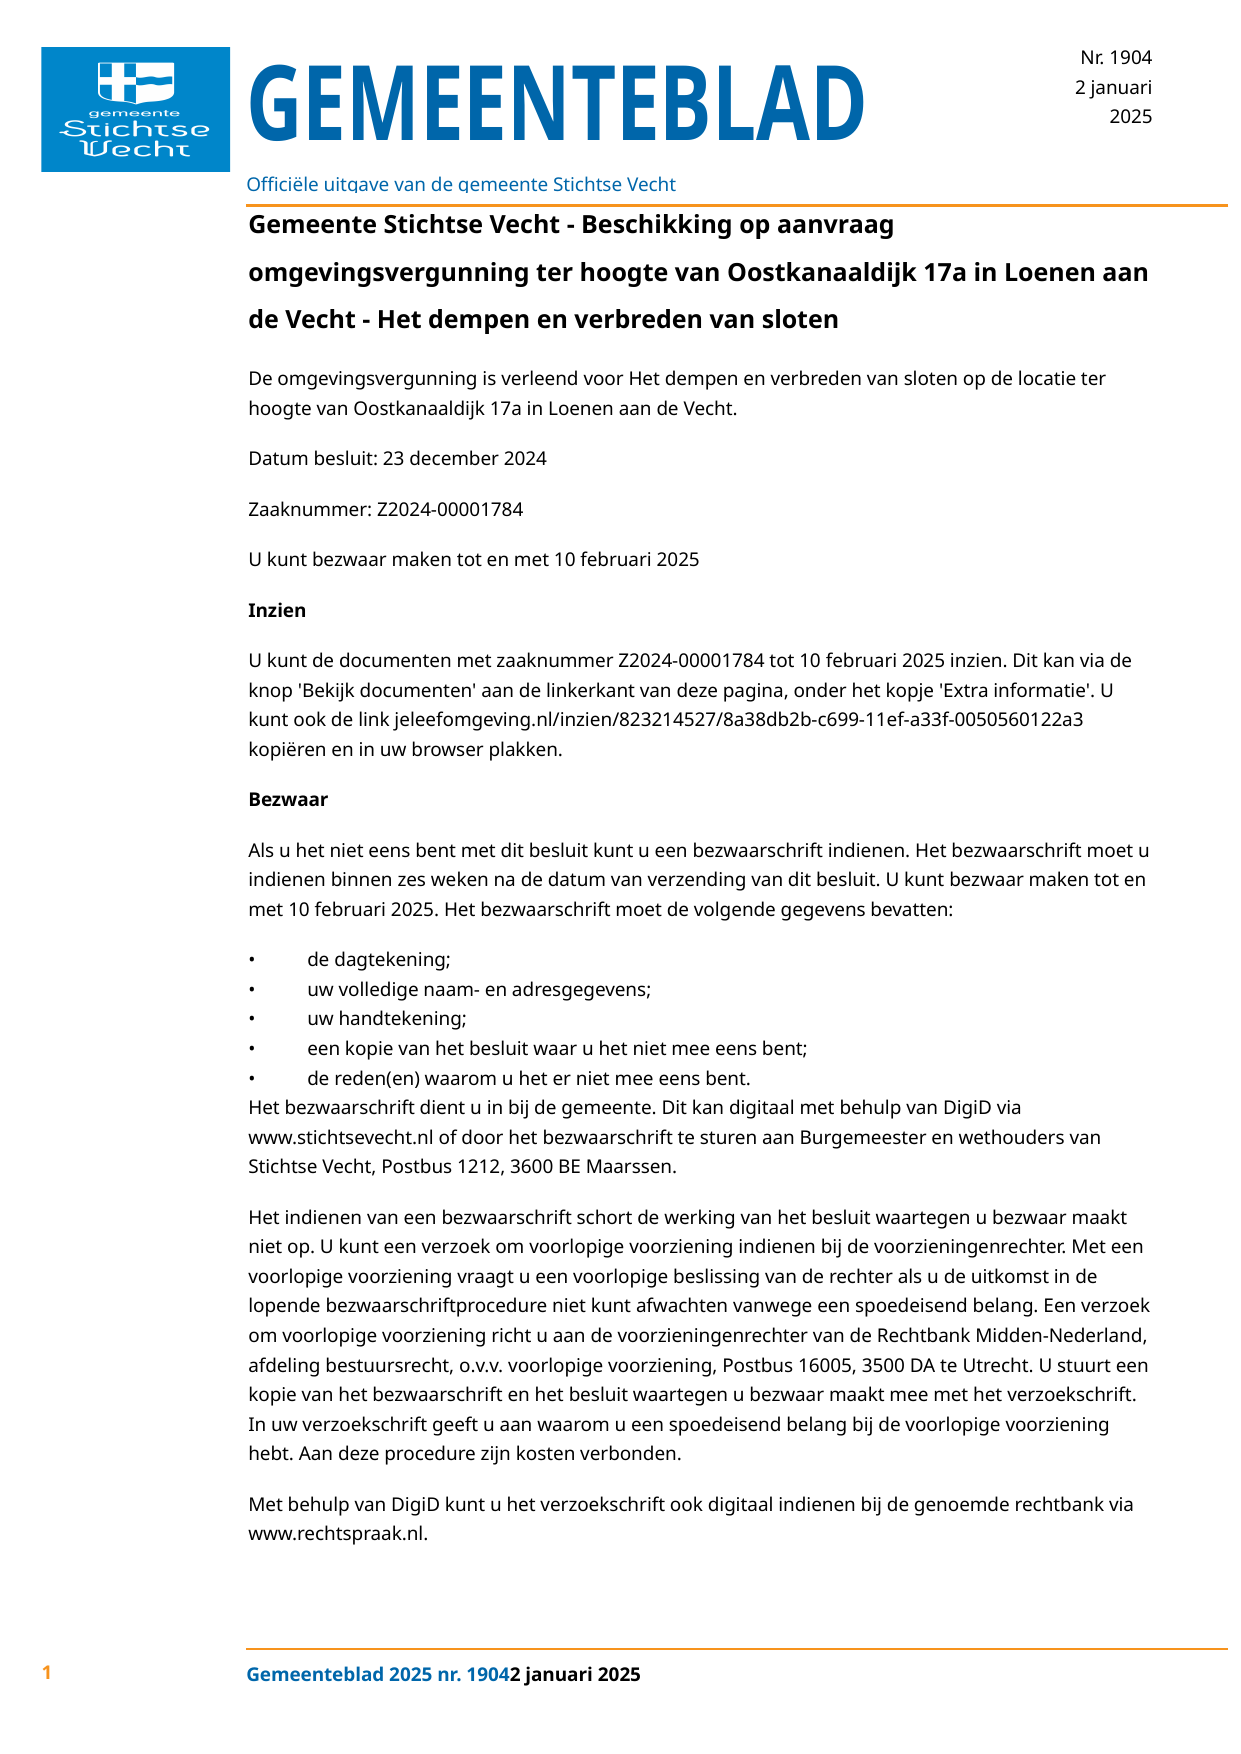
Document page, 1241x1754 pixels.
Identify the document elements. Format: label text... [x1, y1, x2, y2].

list uw handtekening; [248, 1006, 1152, 1031]
list de reden(en) waarom u het er niet mee eens bent. [248, 1065, 1152, 1090]
picture [99, 63, 135, 101]
text U kunt bezwaar maken tot en met 10 februari 2025 [248, 546, 1152, 572]
picture [137, 63, 174, 103]
text Het indienen van een bezwaarschrift schort de werking van het besluit waartegen u bezwaar maakt niet op. U kunt een verzoek om voorlopige voorziening indienen bij de voorzieningenrechter. Met een voorlopige voorziening vraagt u een voorlopige beslissing van de rechter als u de uitkomst in de lopende bezwaarschriftprocedure niet kunt afwachten vanwege een spoedeisend belang. Een verzoek om voorlopige voorziening richt u aan de voorzieningenrechter van de Rechtbank Midden-Nederland, afdeling bestuursrecht, o.v.v. voorlopige voorziening, Postbus 16005, 3500 DA te Utrecht. U stuurt een kopie van het bezwaarschrift en het besluit waartegen u bezwaar maakt mee met het verzoekschrift. In uw verzoekschrift geeft u aan waarom u een spoedeisend belang bij de voorlopige voorziening hebt. Aan deze procedure zijn kosten verbonden. [248, 1204, 1152, 1466]
text Het bezwaarschrift dient u in bij de gemeente. Dit kan digitaal met behulp van DigiD via www.stichtsevecht.nl of door het bezwaarschrift te sturen aan Burgemeester en wethouders van Stichtse Vecht, Postbus 1212, 3600 BE Maarssen. [248, 1094, 1152, 1179]
text Inzien [248, 597, 1152, 622]
text Met behulp van DigiD kunt u het verzoekschrift ook digitaal indienen bij de genoemde rechtbank via www.rechtspraak.nl. [248, 1491, 1152, 1546]
list de dagtekening; [248, 946, 1152, 972]
list uw volledige naam- en adresgegevens; [248, 976, 1152, 1002]
text U kunt de documenten met zaaknummer Z2024-00001784 tot 10 februari 2025 inzien. Dit kan via de knop 'Bekijk documenten' aan de linkerkant van deze pagina, onder het kopje 'Extra informatie'. U kunt ook de link jeleefomgeving.nl/inzien/823214527/8a38db2b-c699-11ef-a33f-0050560122a3 kopiëren en in uw browser plakken. [248, 647, 1152, 762]
text Gemeente Stichtse Vecht - Beschikking op aanvraag omgevingsvergunning ter hoogte van Oostkanaaldijk 17a in Loenen aan de Vecht - Het dempen en verbreden van sloten [248, 207, 1152, 336]
text De omgevingsvergunning is verleend voor Het dempen en verbreden van sloten op de locatie ter hoogte van Oostkanaaldijk 17a in Loenen aan de Vecht. [248, 366, 1152, 421]
list een kopie van het besluit waar u het niet mee eens bent; [248, 1035, 1152, 1061]
text Bezwaar [248, 786, 1152, 812]
text Zaaknummer: Z2024-00001784 [248, 496, 1152, 522]
text Datum besluit: 23 december 2024 [248, 446, 1152, 471]
text Als u het niet eens bent met dit besluit kunt u een bezwaarschrift indienen. Het bezwaarschrift moet u indienen binnen zes weken na de datum van verzending van dit besluit. U kunt bezwaar maken tot en met 10 februari 2025. Het bezwaarschrift moet de volgende gegevens bevatten: [248, 837, 1152, 922]
